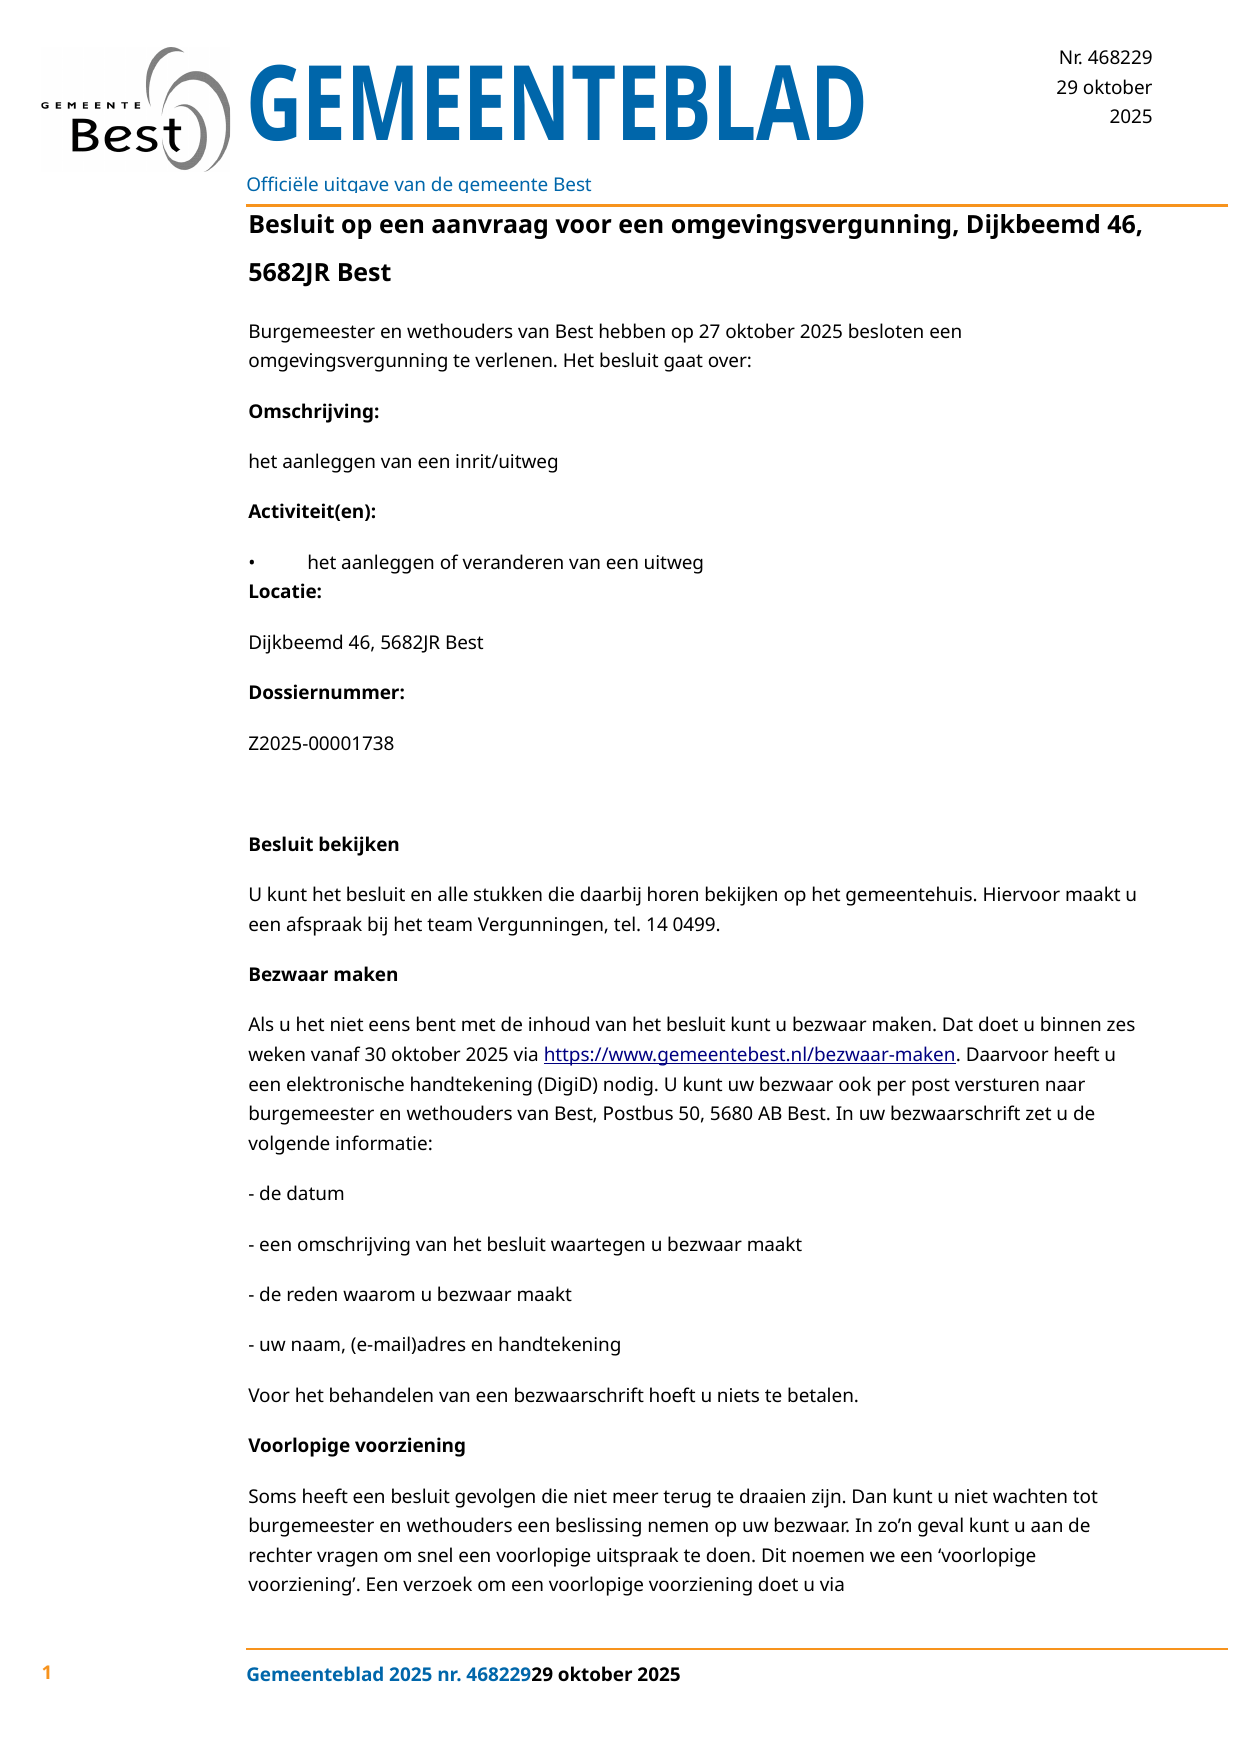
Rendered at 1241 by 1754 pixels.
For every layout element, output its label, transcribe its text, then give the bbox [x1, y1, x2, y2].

text Dijkbeemd 46, 5682JR Best [248, 629, 1152, 655]
text Besluit bekijken [248, 831, 1152, 857]
text Dossiernummer: [248, 679, 1152, 705]
text Soms heeft een besluit gevolgen die niet meer terug te draaien zijn. Dan kunt u niet wachten tot burgemeester en wethouders een beslissing nemen op uw bezwaar. In zo’n geval kunt u aan de rechter vragen om snel een voorlopige uitspraak te doen. Dit noemen we een ‘voorlopige voorziening’. Een verzoek om een voorlopige voorziening doet u via [248, 1483, 1152, 1597]
text - uw naam, (e-mail)adres en handtekening [248, 1332, 1152, 1357]
text - een omschrijving van het besluit waartegen u bezwaar maakt [248, 1231, 1152, 1257]
list het aanleggen of veranderen van een uitweg [248, 549, 1152, 575]
text - de reden waarom u bezwaar maakt [248, 1281, 1152, 1307]
text Z2025-00001738 [248, 730, 1152, 756]
text Locatie: [248, 579, 1152, 604]
picture [41, 47, 231, 172]
text het aanleggen van een inrit/uitweg [248, 448, 1152, 474]
text U kunt het besluit en alle stukken die daarbij horen bekijken op het gemeentehuis. Hiervoor maakt u een afspraak bij het team Vergunningen, tel. 14 0499. [248, 881, 1152, 937]
text Activiteit(en): [248, 499, 1152, 524]
text Burgemeester en wethouders van Best hebben op 27 oktober 2025 besloten een omgevingsvergunning te verlenen. Het besluit gaat over: [248, 318, 1152, 373]
text - de datum [248, 1180, 1152, 1206]
text Besluit op een aanvraag voor een omgevingsvergunning, Dijkbeemd 46, 5682JR Best [248, 207, 1152, 288]
text Bezwaar maken [248, 961, 1152, 987]
text Voor het behandelen van een bezwaarschrift hoeft u niets te betalen. [248, 1382, 1152, 1408]
text Voorlopige voorziening [248, 1432, 1152, 1458]
text Als u het niet eens bent met de inhoud van het besluit kunt u bezwaar maken. Dat doet u binnen zes weken vanaf 30 oktober 2025 via https://www.gemeentebest.nl/bezwaar-maken. Daarvoor heeft u een elektronische handtekening (DigiD) nodig. U kunt uw bezwaar ook per post versturen naar burgemeester en wethouders van Best, Postbus 50, 5680 AB Best. In uw bezwaarschrift zet u de volgende informatie: [248, 1012, 1152, 1156]
text Omschrijving: [248, 398, 1152, 424]
